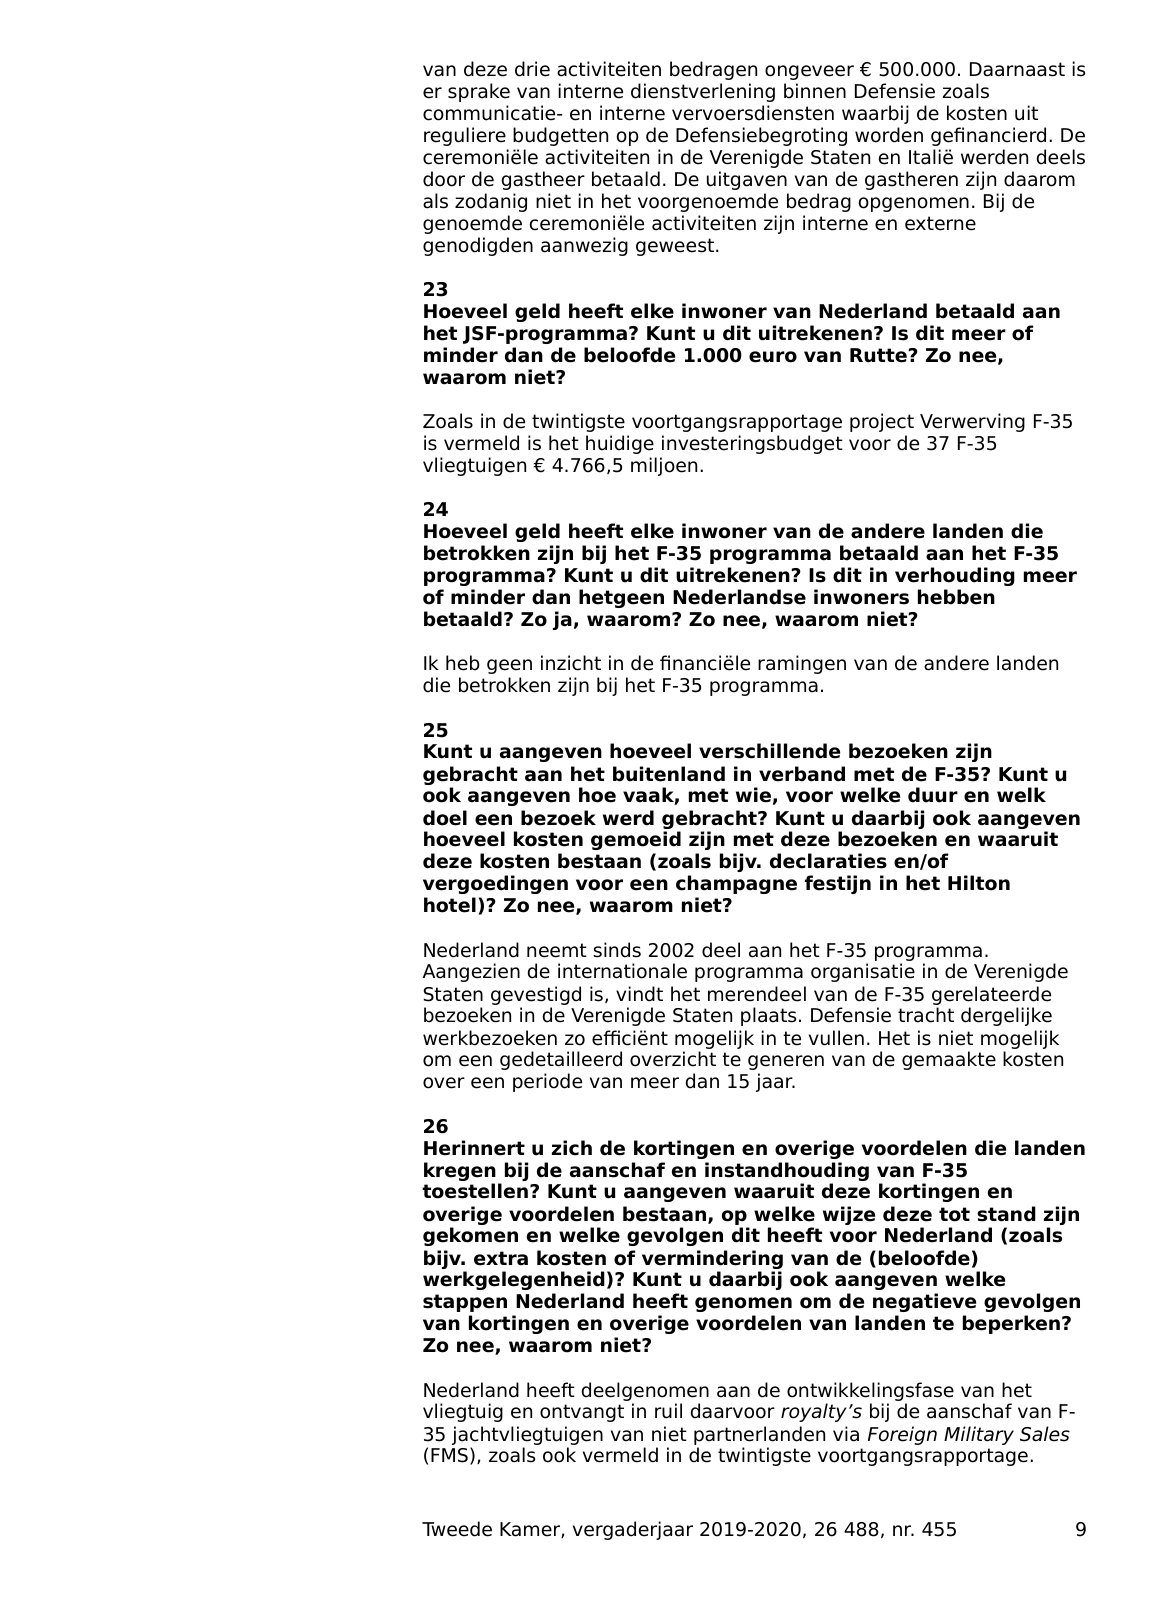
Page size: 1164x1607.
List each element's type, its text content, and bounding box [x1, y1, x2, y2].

text Kunt u aangeven hoeveel verschillende bezoeken zijn gebracht aan het buitenland in verband met de F-35? Kunt u ook aangeven hoe vaak, met wie, voor welke duur en welk doel een bezoek werd gebracht? Kunt u daarbij ook aangeven hoeveel kosten gemoeid zijn met deze bezoeken en waaruit deze kosten bestaan (zoals bijv. declaraties en/of vergoedingen voor een champagne festijn in het Hilton hotel)? Zo nee, waarom niet? [422, 741, 1087, 917]
text Nederland neemt sinds 2002 deel aan het F-35 programma. Aangezien de internationale programma organisatie in de Verenigde Staten gevestigd is, vindt het merendeel van de F-35 gerelateerde bezoeken in de Verenigde Staten plaats. Defensie tracht dergelijke werkbezoeken zo efficiënt mogelijk in te vullen. Het is niet mogelijk om een gedetailleerd overzicht te generen van de gemaakte kosten over een periode van meer dan 15 jaar. [422, 939, 1087, 1093]
text Nederland heeft deelgenomen aan de ontwikkelingsfase van het vliegtuig en ontvangt in ruil daarvoor royalty’s bij de aanschaf van F-35 jachtvliegtuigen van niet partnerlanden via Foreign Military Sales (FMS), zoals ook vermeld in de twintigste voortgangsrapportage. [422, 1379, 1087, 1467]
text Ik heb geen inzicht in de financiële ramingen van de andere landen die betrokken zijn bij het F-35 programma. [422, 653, 1087, 697]
text 23 [422, 279, 1087, 301]
text Hoeveel geld heeft elke inwoner van Nederland betaald aan het JSF-programma? Kunt u dit uitrekenen? Is dit meer of minder dan de beloofde 1.000 euro van Rutte? Zo nee, waarom niet? [422, 301, 1087, 389]
text van deze drie activiteiten bedragen ongeveer € 500.000. Daarnaast is er sprake van interne dienstverlening binnen Defensie zoals communicatie- en interne vervoersdiensten waarbij de kosten uit reguliere budgetten op de Defensiebegroting worden gefinancierd. De ceremoniële activiteiten in de Verenigde Staten en Italië werden deels door de gastheer betaald. De uitgaven van de gastheren zijn daarom als zodanig niet in het voorgenoemde bedrag opgenomen. Bij de genoemde ceremoniële activiteiten zijn interne en externe genodigden aanwezig geweest. [422, 59, 1087, 257]
text Zoals in de twintigste voortgangsrapportage project Verwerving F-35 is vermeld is het huidige investeringsbudget voor de 37 F-35 vliegtuigen € 4.766,5 miljoen. [422, 411, 1087, 477]
text Herinnert u zich de kortingen en overige voordelen die landen kregen bij de aanschaf en instandhouding van F-35 toestellen? Kunt u aangeven waaruit deze kortingen en overige voordelen bestaan, op welke wijze deze tot stand zijn gekomen en welke gevolgen dit heeft voor Nederland (zoals bijv. extra kosten of vermindering van de (beloofde) werkgelegenheid)? Kunt u daarbij ook aangeven welke stappen Nederland heeft genomen om de negatieve gevolgen van kortingen en overige voordelen van landen te beperken? Zo nee, waarom niet? [422, 1137, 1087, 1357]
text 25 [422, 719, 1087, 741]
text Hoeveel geld heeft elke inwoner van de andere landen die betrokken zijn bij het F-35 programma betaald aan het F-35 programma? Kunt u dit uitrekenen? Is dit in verhouding meer of minder dan hetgeen Nederlandse inwoners hebben betaald? Zo ja, waarom? Zo nee, waarom niet? [422, 521, 1087, 631]
text 26 [422, 1116, 1087, 1137]
text 24 [422, 499, 1087, 521]
